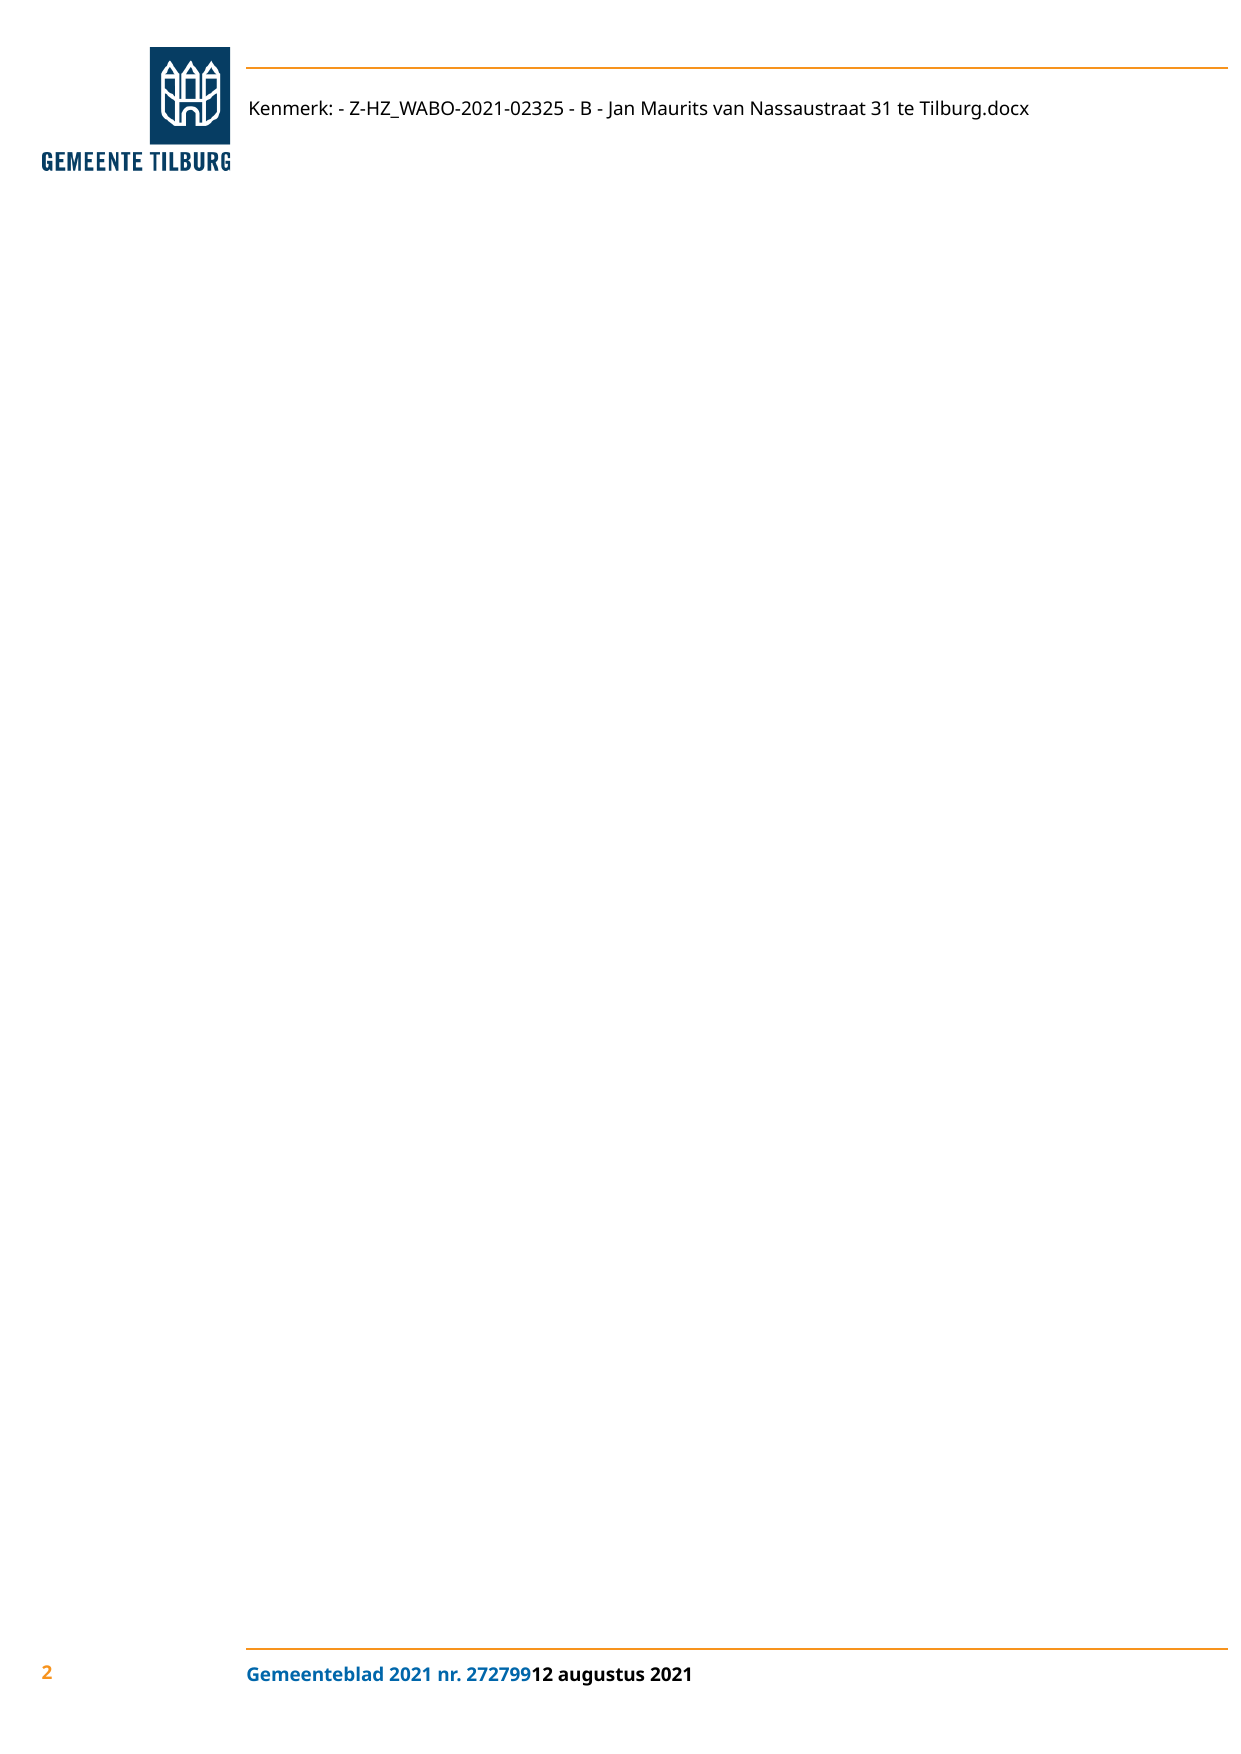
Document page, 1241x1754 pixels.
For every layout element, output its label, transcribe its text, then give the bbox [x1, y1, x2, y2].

text Kenmerk: - Z-HZ_WABO-2021-02325 - B - Jan Maurits van Nassaustraat 31 te Tilburg.docx [248, 95, 1152, 121]
picture [41, 47, 231, 172]
